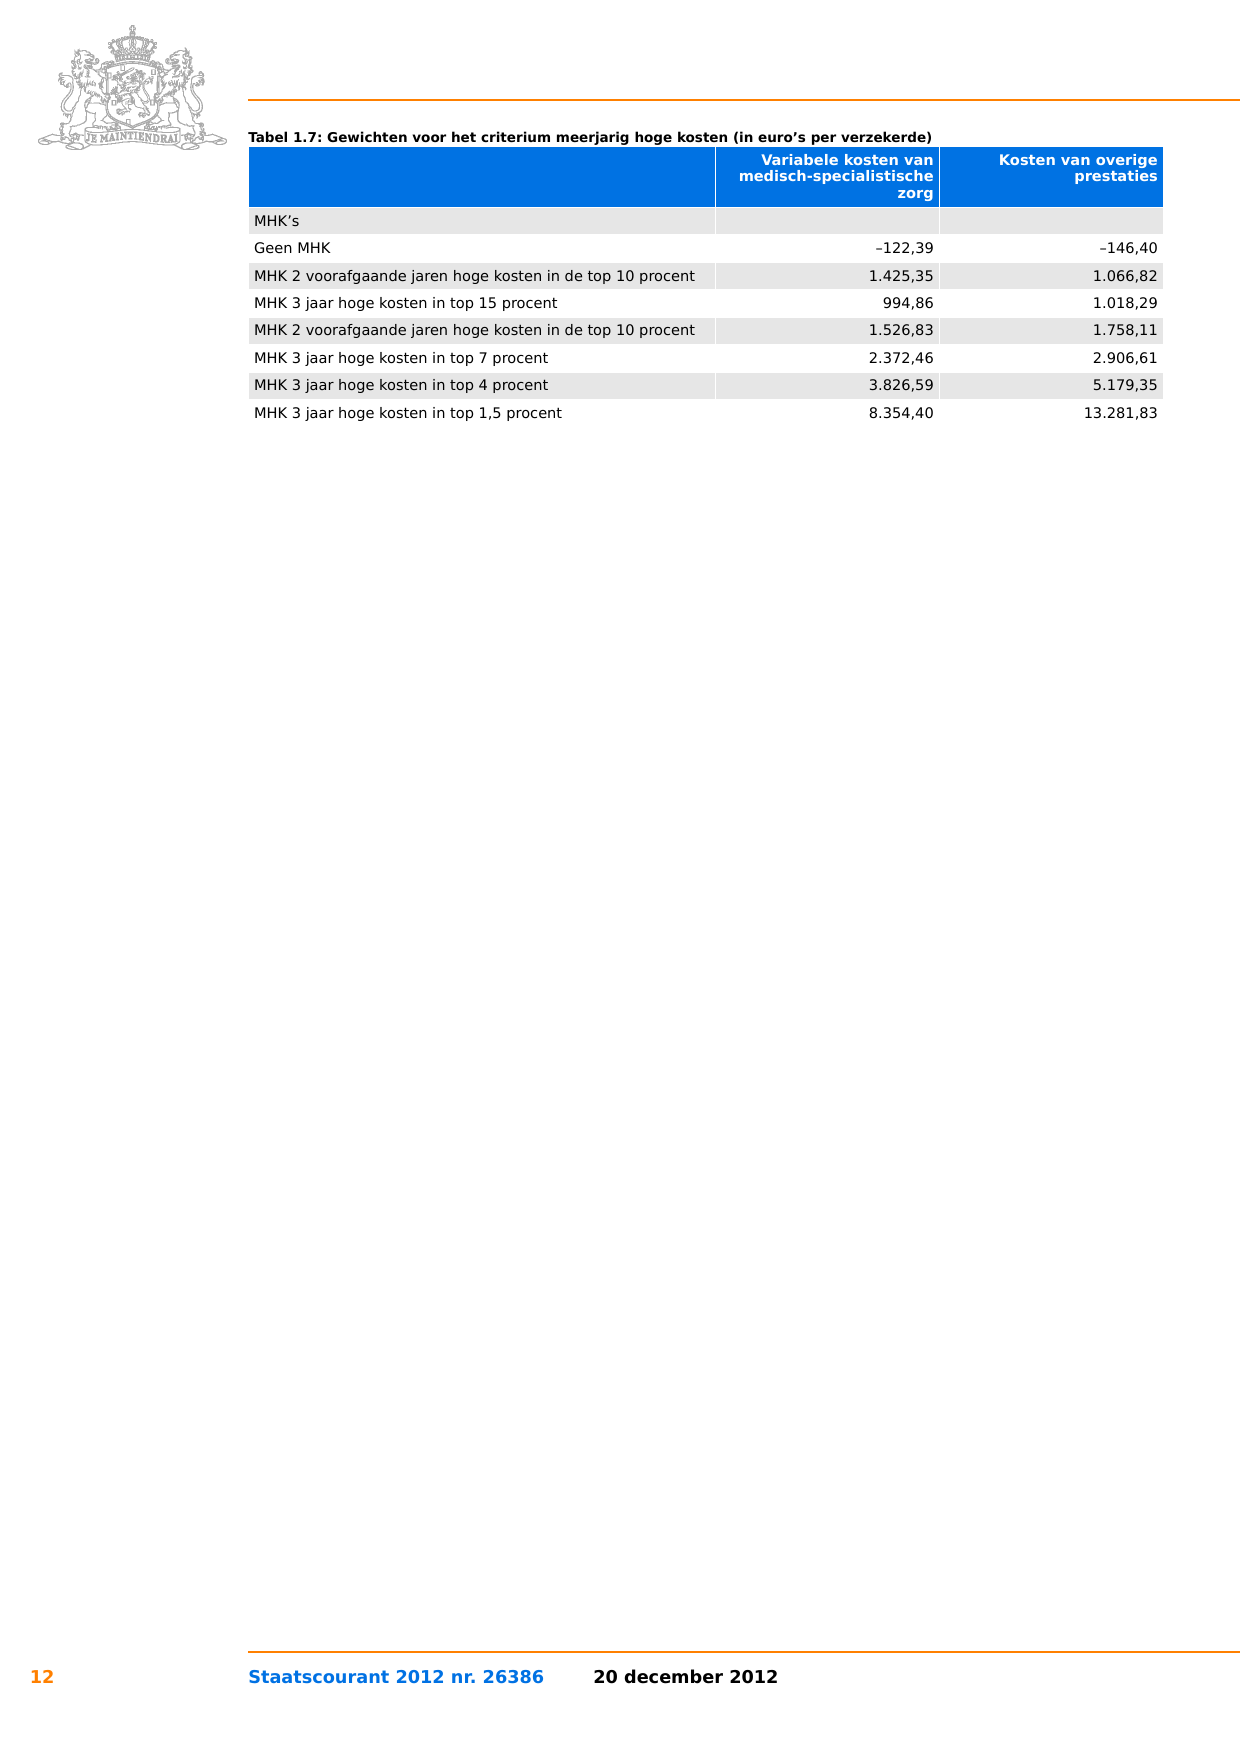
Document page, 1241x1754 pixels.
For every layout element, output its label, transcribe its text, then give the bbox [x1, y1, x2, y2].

table_cell 1.425,35 [716, 263, 939, 289]
table_cell [716, 208, 939, 234]
table_cell 1.066,82 [940, 263, 1163, 289]
table_cell MHK 2 voorafgaande jaren hoge kosten in de top 10 procent [249, 318, 715, 344]
table_cell Variabele kosten van medisch-specialistische zorg [716, 147, 939, 207]
table_cell [249, 147, 715, 207]
table_cell 994,86 [716, 290, 939, 317]
table_header Tabel 1.7: Gewichten voor het criterium meerjarig hoge kosten (in euro’s per verzekerde) [248, 130, 1163, 146]
table_cell 8.354,40 [716, 400, 939, 426]
table_cell 2.372,46 [716, 345, 939, 371]
table_cell 13.281,83 [940, 400, 1163, 426]
picture [38, 25, 227, 150]
table_cell MHK 3 jaar hoge kosten in top 7 procent [249, 345, 715, 371]
table_cell –146,40 [940, 235, 1163, 262]
table_cell 3.826,59 [716, 373, 939, 399]
table_cell –122,39 [716, 235, 939, 262]
table_cell Kosten van overige prestaties [940, 147, 1163, 207]
table_cell 1.526,83 [716, 318, 939, 344]
table_cell MHK 3 jaar hoge kosten in top 4 procent [249, 373, 715, 399]
table_cell MHK 3 jaar hoge kosten in top 1,5 procent [249, 400, 715, 426]
table_cell 2.906,61 [940, 345, 1163, 371]
table_cell [940, 208, 1163, 234]
table_cell 5.179,35 [940, 373, 1163, 399]
table_cell MHK’s [249, 208, 715, 234]
table_cell MHK 3 jaar hoge kosten in top 15 procent [249, 290, 715, 317]
table_cell MHK 2 voorafgaande jaren hoge kosten in de top 10 procent [249, 263, 715, 289]
table_cell Geen MHK [249, 235, 715, 262]
table_cell 1.758,11 [940, 318, 1163, 344]
table_cell 1.018,29 [940, 290, 1163, 317]
